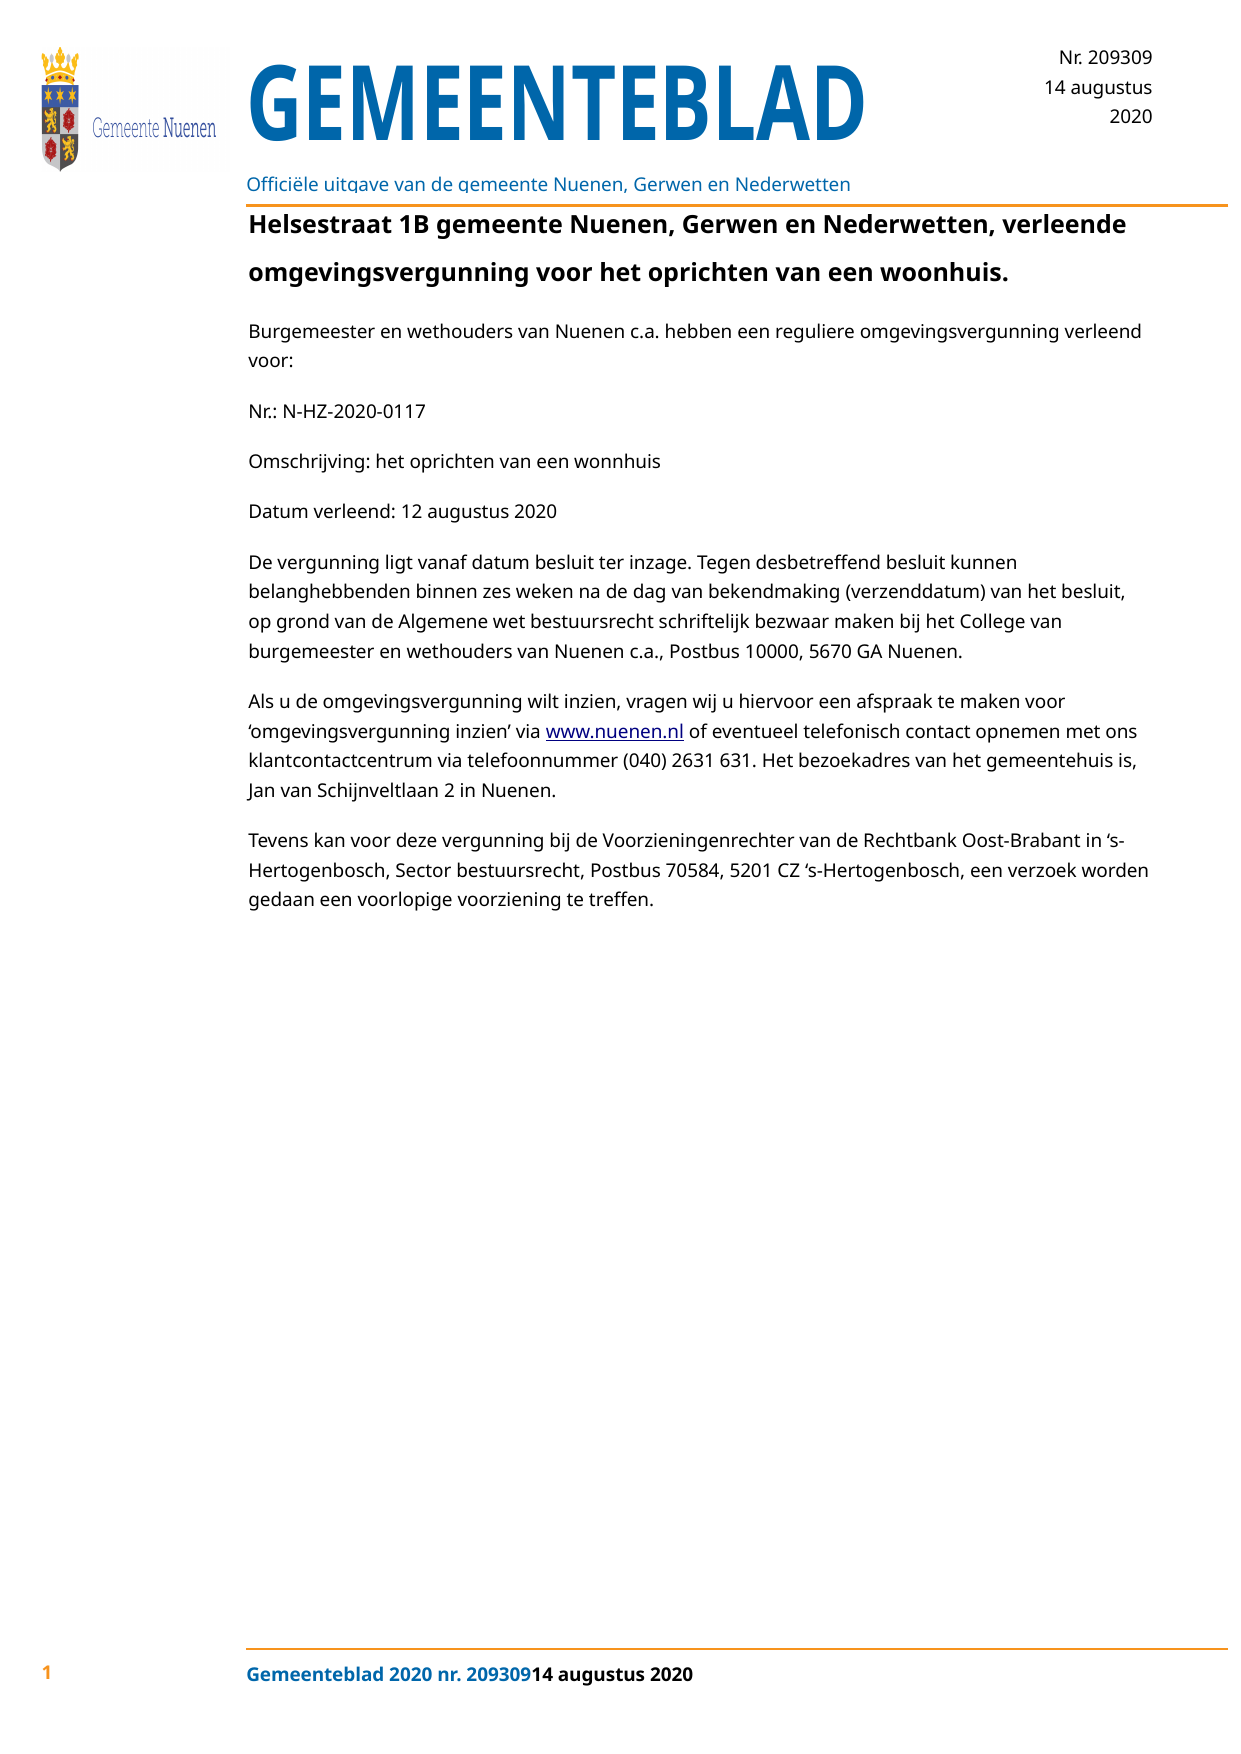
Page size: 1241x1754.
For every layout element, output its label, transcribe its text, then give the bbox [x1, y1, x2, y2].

text Tevens kan voor deze vergunning bij de Voorzieningenrechter van de Rechtbank Oost-Brabant in ‘s-Hertogenbosch, Sector bestuursrecht, Postbus 70584, 5201 CZ ‘s-Hertogenbosch, een verzoek worden gedaan een voorlopige voorziening te treffen. [248, 827, 1152, 912]
picture [41, 47, 231, 172]
text Datum verleend: 12 augustus 2020 [248, 499, 1152, 524]
text De vergunning ligt vanaf datum besluit ter inzage. Tegen desbetreffend besluit kunnen belanghebbenden binnen zes weken na de dag van bekendmaking (verzenddatum) van het besluit, op grond van de Algemene wet bestuursrecht schriftelijk bezwaar maken bij het College van burgemeester en wethouders van Nuenen c.a., Postbus 10000, 5670 GA Nuenen. [248, 549, 1152, 664]
text Nr.: N-HZ-2020-0117 [248, 398, 1152, 424]
text Burgemeester en wethouders van Nuenen c.a. hebben een reguliere omgevingsvergunning verleend voor: [248, 318, 1152, 373]
text Als u de omgevingsvergunning wilt inzien, vragen wij u hiervoor een afspraak te maken voor ‘omgevingsvergunning inzien’ via www.nuenen.nl of eventueel telefonisch contact opnemen met ons klantcontactcentrum via telefoonnummer (040) 2631 631. Het bezoekadres van het gemeentehuis is, Jan van Schijnveltlaan 2 in Nuenen. [248, 688, 1152, 803]
text Omschrijving: het oprichten van een wonnhuis [248, 448, 1152, 474]
text Helsestraat 1B gemeente Nuenen, Gerwen en Nederwetten, verleende omgevingsvergunning voor het oprichten van een woonhuis. [248, 207, 1152, 288]
